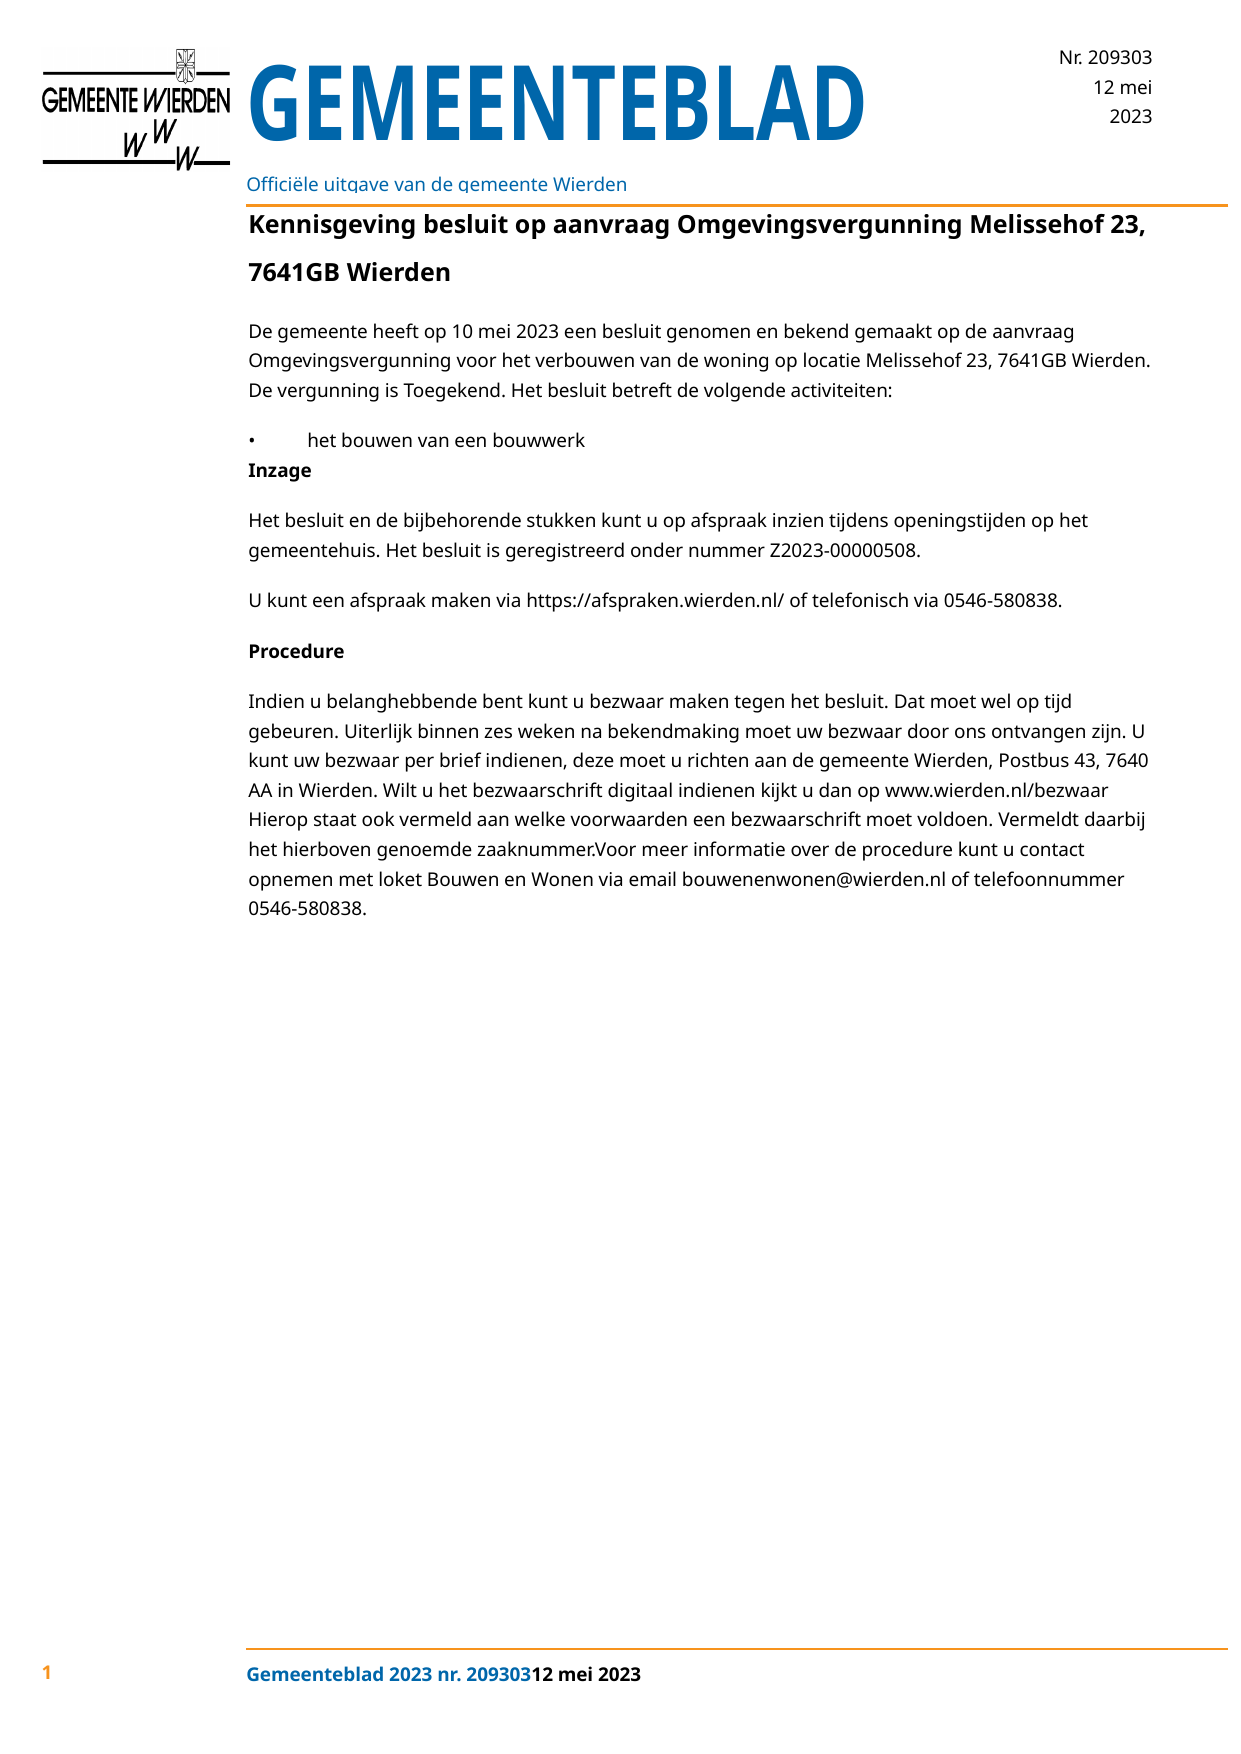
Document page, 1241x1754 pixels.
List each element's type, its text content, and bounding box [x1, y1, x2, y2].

picture [41, 47, 231, 172]
text De gemeente heeft op 10 mei 2023 een besluit genomen en bekend gemaakt op de aanvraag Omgevingsvergunning voor het verbouwen van de woning op locatie Melissehof 23, 7641GB Wierden. De vergunning is Toegekend. Het besluit betreft de volgende activiteiten: [248, 318, 1152, 403]
text Het besluit en de bijbehorende stukken kunt u op afspraak inzien tijdens openingstijden op het gemeentehuis. Het besluit is geregistreerd onder nummer Z2023-00000508. [248, 507, 1152, 563]
text Procedure [248, 638, 1152, 664]
text Kennisgeving besluit op aanvraag Omgevingsvergunning Melissehof 23, 7641GB Wierden [248, 207, 1152, 288]
list het bouwen van een bouwwerk [248, 427, 1152, 453]
text U kunt een afspraak maken via https://afspraken.wierden.nl/ of telefonisch via 0546-580838. [248, 587, 1152, 613]
text Inzage [248, 457, 1152, 483]
text Indien u belanghebbende bent kunt u bezwaar maken tegen het besluit. Dat moet wel op tijd gebeuren. Uiterlijk binnen zes weken na bekendmaking moet uw bezwaar door ons ontvangen zijn. U kunt uw bezwaar per brief indienen, deze moet u richten aan de gemeente Wierden, Postbus 43, 7640 AA in Wierden. Wilt u het bezwaarschrift digitaal indienen kijkt u dan op www.wierden.nl/bezwaar Hierop staat ook vermeld aan welke voorwaarden een bezwaarschrift moet voldoen. Vermeldt daarbij het hierboven genoemde zaaknummer.Voor meer informatie over de procedure kunt u contact opnemen met loket Bouwen en Wonen via email bouwenenwonen@wierden.nl of telefoonnummer 0546-580838. [248, 688, 1152, 921]
